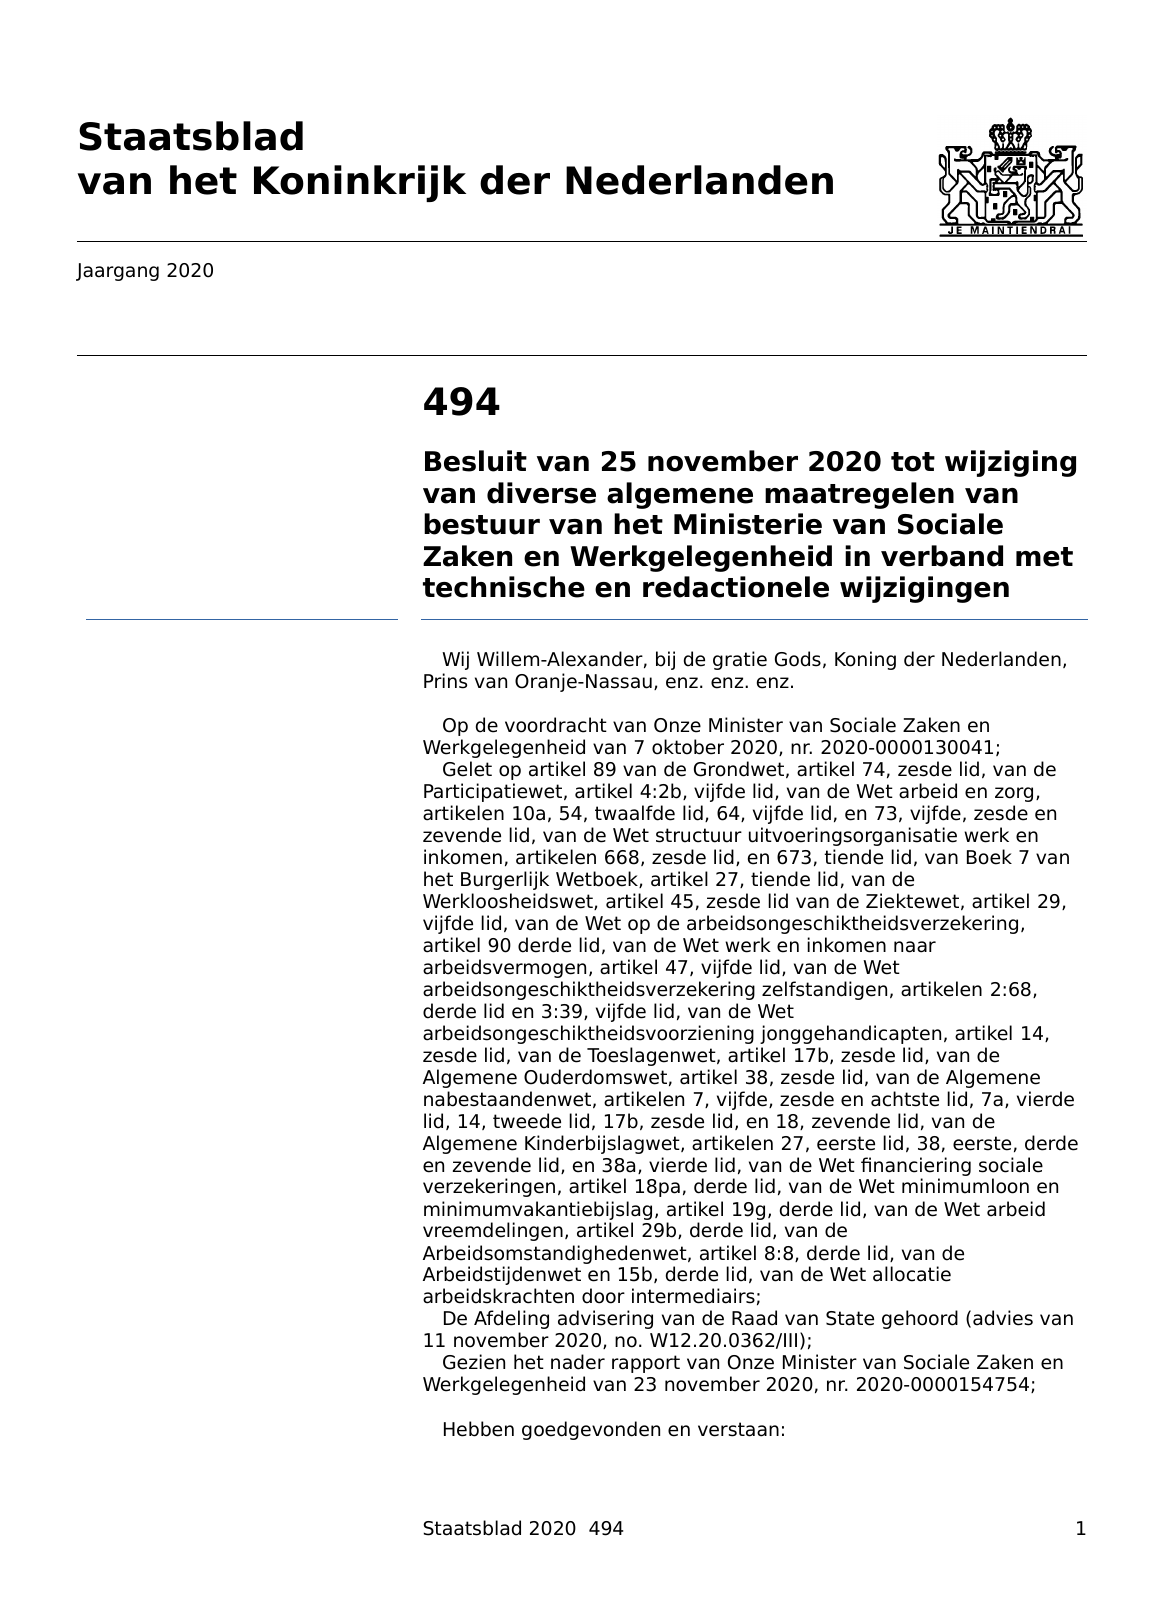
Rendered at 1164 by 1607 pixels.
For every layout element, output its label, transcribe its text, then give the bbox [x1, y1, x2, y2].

text De Afdeling advisering van de Raad van State gehoord (advies van 11 november 2020, no. W12.20.0362/III); [422, 1308, 1087, 1352]
subtitle 494 [422, 381, 1087, 424]
table_header [886, 100, 1087, 241]
text Wij Willem-Alexander, bij de gratie Gods, Koning der Nederlanden, Prins van Oranje-Nassau, enz. enz. enz. [422, 649, 1087, 693]
text Gelet op artikel 89 van de Grondwet, artikel 74, zesde lid, van de Participatiewet, artikel 4:2b, vijfde lid, van de Wet arbeid en zorg, artikelen 10a, 54, twaalfde lid, 64, vijfde lid, en 73, vijfde, zesde en zevende lid, van de Wet structuur uitvoeringsorganisatie werk en inkomen, artikelen 668, zesde lid, en 673, tiende lid, van Boek 7 van het Burgerlijk Wetboek, artikel 27, tiende lid, van de Werkloosheidswet, artikel 45, zesde lid van de Ziektewet, artikel 29, vijfde lid, van de Wet op de arbeidsongeschiktheidsverzekering, artikel 90 derde lid, van de Wet werk en inkomen naar arbeidsvermogen, artikel 47, vijfde lid, van de Wet arbeidsongeschiktheidsverzekering zelfstandigen, artikelen 2:68, derde lid en 3:39, vijfde lid, van de Wet arbeidsongeschiktheidsvoorziening jonggehandicapten, artikel 14, zesde lid, van de Toeslagenwet, artikel 17b, zesde lid, van de Algemene Ouderdomswet, artikel 38, zesde lid, van de Algemene nabestaandenwet, artikelen 7, vijfde, zesde en achtste lid, 7a, vierde lid, 14, tweede lid, 17b, zesde lid, en 18, zevende lid, van de Algemene Kinderbijslagwet, artikelen 27, eerste lid, 38, eerste, derde en zevende lid, en 38a, vierde lid, van de Wet financiering sociale verzekeringen, artikel 18pa, derde lid, van de Wet minimumloon en minimumvakantiebijslag, artikel 19g, derde lid, van de Wet arbeid vreemdelingen, artikel 29b, derde lid, van de Arbeidsomstandighedenwet, artikel 8:8, derde lid, van de Arbeidstijdenwet en 15b, derde lid, van de Wet allocatie arbeidskrachten door intermediairs; [422, 759, 1087, 1308]
picture [936, 115, 1087, 240]
text Hebben goedgevonden en verstaan: [422, 1418, 1087, 1440]
text Gezien het nader rapport van Onze Minister van Sociale Zaken en Werkgelegenheid van 23 november 2020, nr. 2020-0000154754; [422, 1352, 1087, 1396]
text Besluit van 25 november 2020 tot wijziging van diverse algemene maatregelen van bestuur van het Ministerie van Sociale Zaken en Werkgelegenheid in verband met technische en redactionele wijzigingen [422, 447, 1087, 604]
text Op de voordracht van Onze Minister van Sociale Zaken en Werkgelegenheid van 7 oktober 2020, nr. 2020-0000130041; [422, 715, 1087, 759]
table_cell Jaargang 2020 [77, 242, 1087, 355]
table_header Staatsblad van het Koninkrijk der Nederlanden [77, 100, 886, 241]
